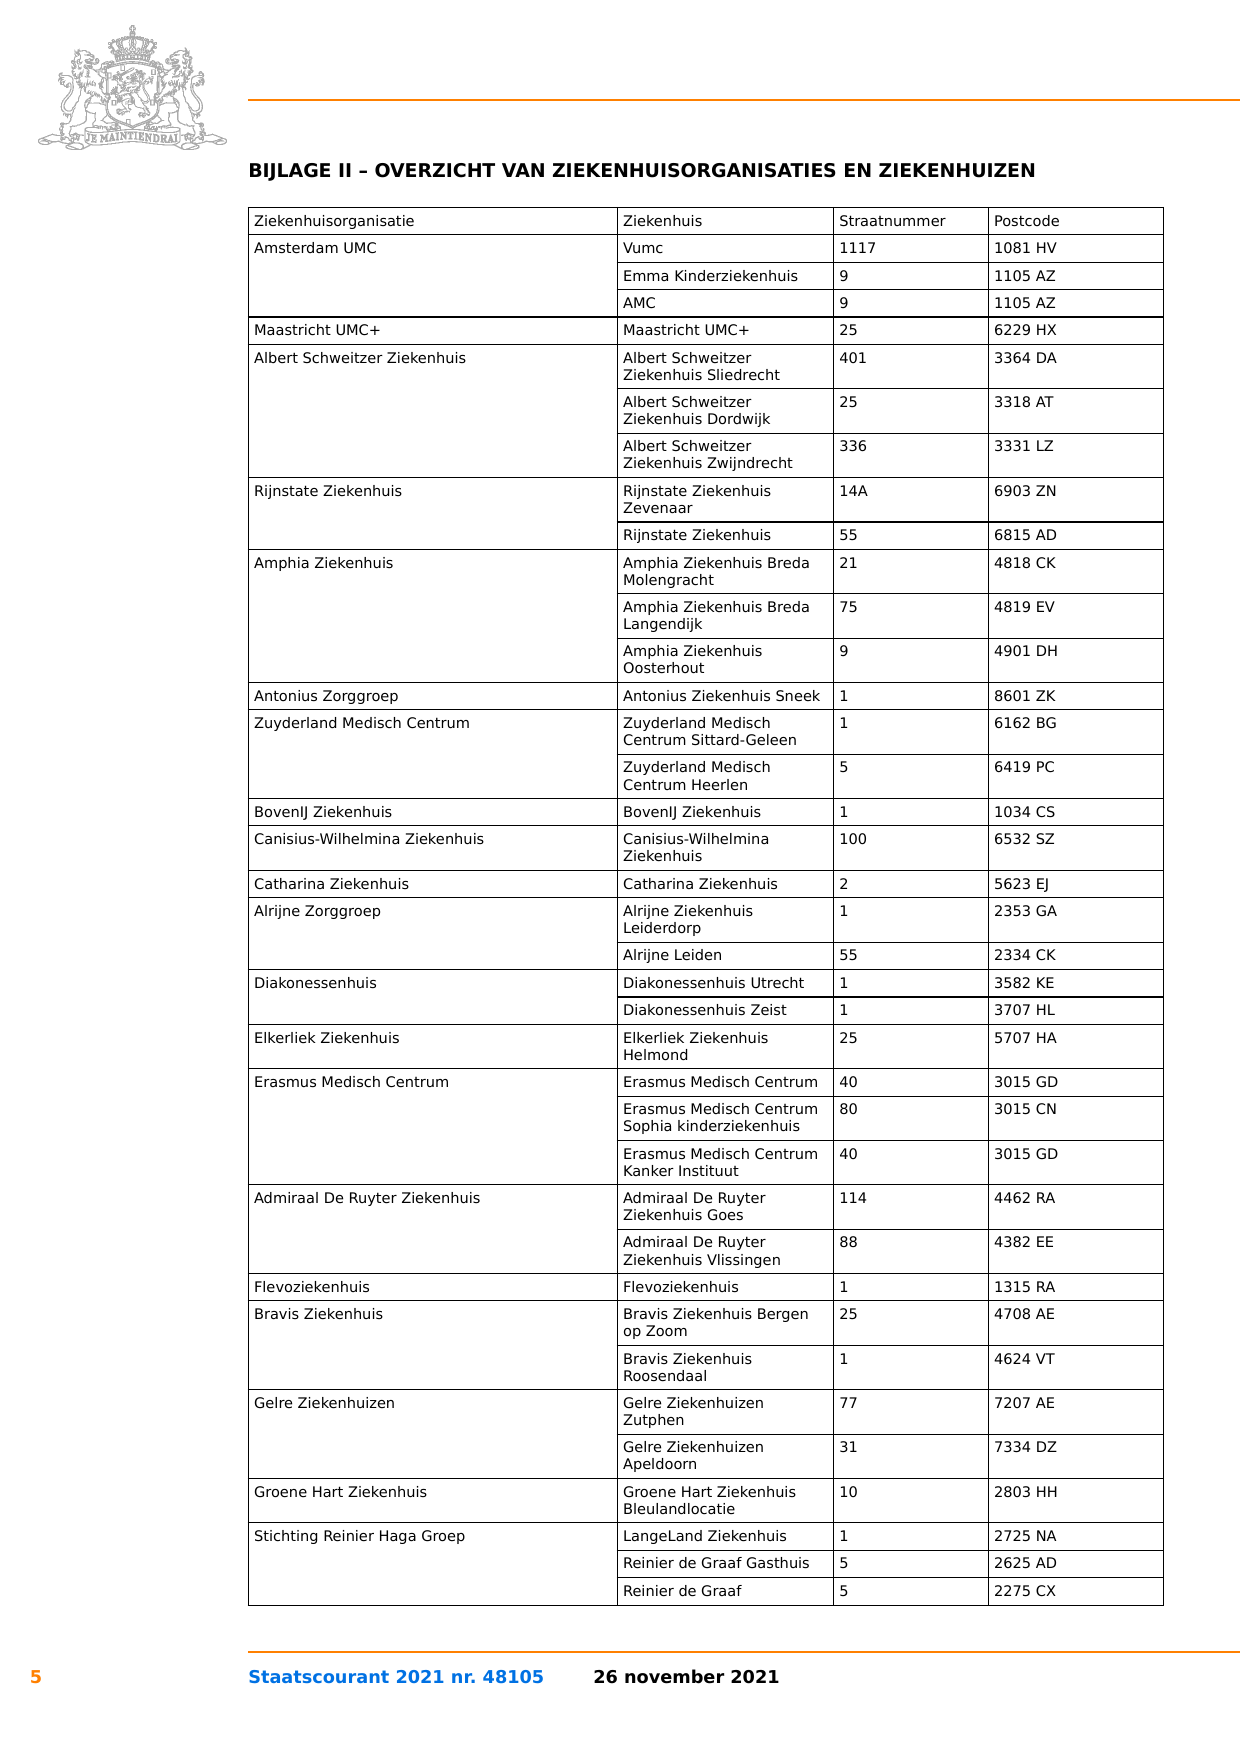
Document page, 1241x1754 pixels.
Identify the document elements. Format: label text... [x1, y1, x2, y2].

table_header Straatnummer [834, 208, 988, 234]
table_cell Bravis Ziekenhuis Bergen op Zoom [618, 1301, 833, 1345]
table_cell 31 [834, 1435, 988, 1478]
table_cell 2275 CX [989, 1578, 1163, 1604]
picture [38, 25, 227, 150]
table_cell 4462 RA [989, 1185, 1163, 1229]
table_cell 1 [834, 683, 988, 709]
table_cell Groene Hart Ziekenhuis Bleulandlocatie [618, 1479, 833, 1522]
table_cell 1105 AZ [989, 263, 1163, 289]
table_cell 2334 CK [989, 943, 1163, 969]
table_cell Amsterdam UMC [249, 235, 617, 316]
table_cell 1 [834, 898, 988, 942]
table_cell 4708 AE [989, 1301, 1163, 1345]
table_cell 8601 ZK [989, 683, 1163, 709]
table_cell Amphia Ziekenhuis Oosterhout [618, 639, 833, 682]
table_cell Zuyderland Medisch Centrum [249, 710, 617, 798]
table_cell Alrijne Ziekenhuis Leiderdorp [618, 898, 833, 942]
table_cell Flevoziekenhuis [618, 1274, 833, 1300]
table_cell Admiraal De Ruyter Ziekenhuis Vlissingen [618, 1230, 833, 1273]
table_cell 336 [834, 434, 988, 477]
table_cell Maastricht UMC+ [249, 318, 617, 344]
table_cell Reinier de Graaf Gasthuis [618, 1551, 833, 1577]
table_cell 77 [834, 1390, 988, 1433]
table_cell 6419 PC [989, 755, 1163, 798]
table_cell Albert Schweitzer Ziekenhuis Dordwijk [618, 389, 833, 433]
table_cell Canisius-Wilhelmina Ziekenhuis [618, 826, 833, 870]
table_header Ziekenhuisorganisatie [249, 208, 617, 234]
table_cell Rijnstate Ziekenhuis [618, 523, 833, 549]
table_cell 7207 AE [989, 1390, 1163, 1433]
table_cell 88 [834, 1230, 988, 1273]
table_cell Albert Schweitzer Ziekenhuis Sliedrecht [618, 345, 833, 388]
table_cell 5707 HA [989, 1025, 1163, 1068]
table_cell Gelre Ziekenhuizen [249, 1390, 617, 1478]
table_cell Elkerliek Ziekenhuis [249, 1025, 617, 1068]
table_cell 3015 GD [989, 1141, 1163, 1184]
table_cell 2803 HH [989, 1479, 1163, 1522]
table_cell 21 [834, 550, 988, 593]
table_cell 1105 AZ [989, 290, 1163, 316]
table_cell 4818 CK [989, 550, 1163, 593]
table_cell Erasmus Medisch Centrum Kanker Instituut [618, 1141, 833, 1184]
table_cell 3318 AT [989, 389, 1163, 433]
table_cell 75 [834, 594, 988, 637]
table_cell 5 [834, 1578, 988, 1604]
table_cell 1 [834, 998, 988, 1024]
table_cell 25 [834, 1301, 988, 1345]
table_cell BovenIJ Ziekenhuis [618, 799, 833, 825]
table_cell Elkerliek Ziekenhuis Helmond [618, 1025, 833, 1068]
table_cell 3582 KE [989, 970, 1163, 996]
table_cell 4382 EE [989, 1230, 1163, 1273]
table_cell 10 [834, 1479, 988, 1522]
table_cell Amphia Ziekenhuis [249, 550, 617, 682]
table_cell 9 [834, 263, 988, 289]
table_cell Zuyderland Medisch Centrum Sittard-Geleen [618, 710, 833, 754]
table_cell 5623 EJ [989, 871, 1163, 897]
table_cell Reinier de Graaf [618, 1578, 833, 1604]
table_cell 1081 HV [989, 235, 1163, 262]
table_cell 401 [834, 345, 988, 388]
table_cell Canisius-Wilhelmina Ziekenhuis [249, 826, 617, 870]
table_cell 6229 HX [989, 318, 1163, 344]
table_cell 2353 GA [989, 898, 1163, 942]
table_cell Antonius Ziekenhuis Sneek [618, 683, 833, 709]
table_cell 9 [834, 639, 988, 682]
table_cell 40 [834, 1069, 988, 1096]
table_cell 1315 RA [989, 1274, 1163, 1300]
table_cell Amphia Ziekenhuis Breda Molengracht [618, 550, 833, 593]
subtitle BIJLAGE II – OVERZICHT VAN ZIEKENHUISORGANISATIES EN ZIEKENHUIZEN [248, 160, 1163, 182]
table_cell Albert Schweitzer Ziekenhuis [249, 345, 617, 477]
table_cell 9 [834, 290, 988, 316]
table_cell 5 [834, 755, 988, 798]
table_cell Erasmus Medisch Centrum [249, 1069, 617, 1184]
table_cell Maastricht UMC+ [618, 318, 833, 344]
table_cell Bravis Ziekenhuis [249, 1301, 617, 1389]
table_cell 1034 CS [989, 799, 1163, 825]
table_cell Albert Schweitzer Ziekenhuis Zwijndrecht [618, 434, 833, 477]
table_cell Gelre Ziekenhuizen Zutphen [618, 1390, 833, 1433]
table_cell 100 [834, 826, 988, 870]
table_cell 3364 DA [989, 345, 1163, 388]
table_cell Rijnstate Ziekenhuis Zevenaar [618, 478, 833, 521]
table_cell 3015 GD [989, 1069, 1163, 1096]
table_cell BovenIJ Ziekenhuis [249, 799, 617, 825]
table_cell 1 [834, 970, 988, 996]
table_cell 4624 VT [989, 1346, 1163, 1389]
table_cell 55 [834, 943, 988, 969]
table_cell 6903 ZN [989, 478, 1163, 521]
table_header Postcode [989, 208, 1163, 234]
table_cell 6162 BG [989, 710, 1163, 754]
table_cell Antonius Zorggroep [249, 683, 617, 709]
table_cell Admiraal De Ruyter Ziekenhuis Goes [618, 1185, 833, 1229]
table_cell Bravis Ziekenhuis Roosendaal [618, 1346, 833, 1389]
table_cell Gelre Ziekenhuizen Apeldoorn [618, 1435, 833, 1478]
table_cell Admiraal De Ruyter Ziekenhuis [249, 1185, 617, 1273]
table_cell 4819 EV [989, 594, 1163, 637]
table_cell 1 [834, 710, 988, 754]
table_cell Amphia Ziekenhuis Breda Langendijk [618, 594, 833, 637]
table_cell 25 [834, 1025, 988, 1068]
table_cell Flevoziekenhuis [249, 1274, 617, 1300]
table_cell 7334 DZ [989, 1435, 1163, 1478]
table_cell 3707 HL [989, 998, 1163, 1024]
table_cell Diakonessenhuis Utrecht [618, 970, 833, 996]
table_cell 3331 LZ [989, 434, 1163, 477]
table_cell 6815 AD [989, 523, 1163, 549]
table_cell 25 [834, 389, 988, 433]
table_cell 1 [834, 1346, 988, 1389]
table_cell 3015 CN [989, 1097, 1163, 1140]
table_cell Erasmus Medisch Centrum [618, 1069, 833, 1096]
table_cell 80 [834, 1097, 988, 1140]
table_header Ziekenhuis [618, 208, 833, 234]
table_cell 1 [834, 799, 988, 825]
table_cell 114 [834, 1185, 988, 1229]
table_cell 40 [834, 1141, 988, 1184]
table_cell 6532 SZ [989, 826, 1163, 870]
table_cell Alrijne Leiden [618, 943, 833, 969]
table_cell 55 [834, 523, 988, 549]
table_cell 1 [834, 1274, 988, 1300]
table_cell Groene Hart Ziekenhuis [249, 1479, 617, 1522]
table_cell Diakonessenhuis [249, 970, 617, 1024]
table_cell Alrijne Zorggroep [249, 898, 617, 969]
table_cell 25 [834, 318, 988, 344]
table_cell 4901 DH [989, 639, 1163, 682]
table_cell Erasmus Medisch Centrum Sophia kinderziekenhuis [618, 1097, 833, 1140]
table_cell 2725 NA [989, 1523, 1163, 1550]
table_cell 2 [834, 871, 988, 897]
table_cell 2625 AD [989, 1551, 1163, 1577]
table_cell Diakonessenhuis Zeist [618, 998, 833, 1024]
table_cell AMC [618, 290, 833, 316]
table_cell Rijnstate Ziekenhuis [249, 478, 617, 549]
table_cell Zuyderland Medisch Centrum Heerlen [618, 755, 833, 798]
table_cell 5 [834, 1551, 988, 1577]
table_cell Stichting Reinier Haga Groep [249, 1523, 617, 1604]
table_cell Catharina Ziekenhuis [249, 871, 617, 897]
table_cell Vumc [618, 235, 833, 262]
table_cell Catharina Ziekenhuis [618, 871, 833, 897]
table_cell 1 [834, 1523, 988, 1550]
table_cell 14A [834, 478, 988, 521]
table_cell Emma Kinderziekenhuis [618, 263, 833, 289]
table_cell 1117 [834, 235, 988, 262]
table_cell LangeLand Ziekenhuis [618, 1523, 833, 1550]
